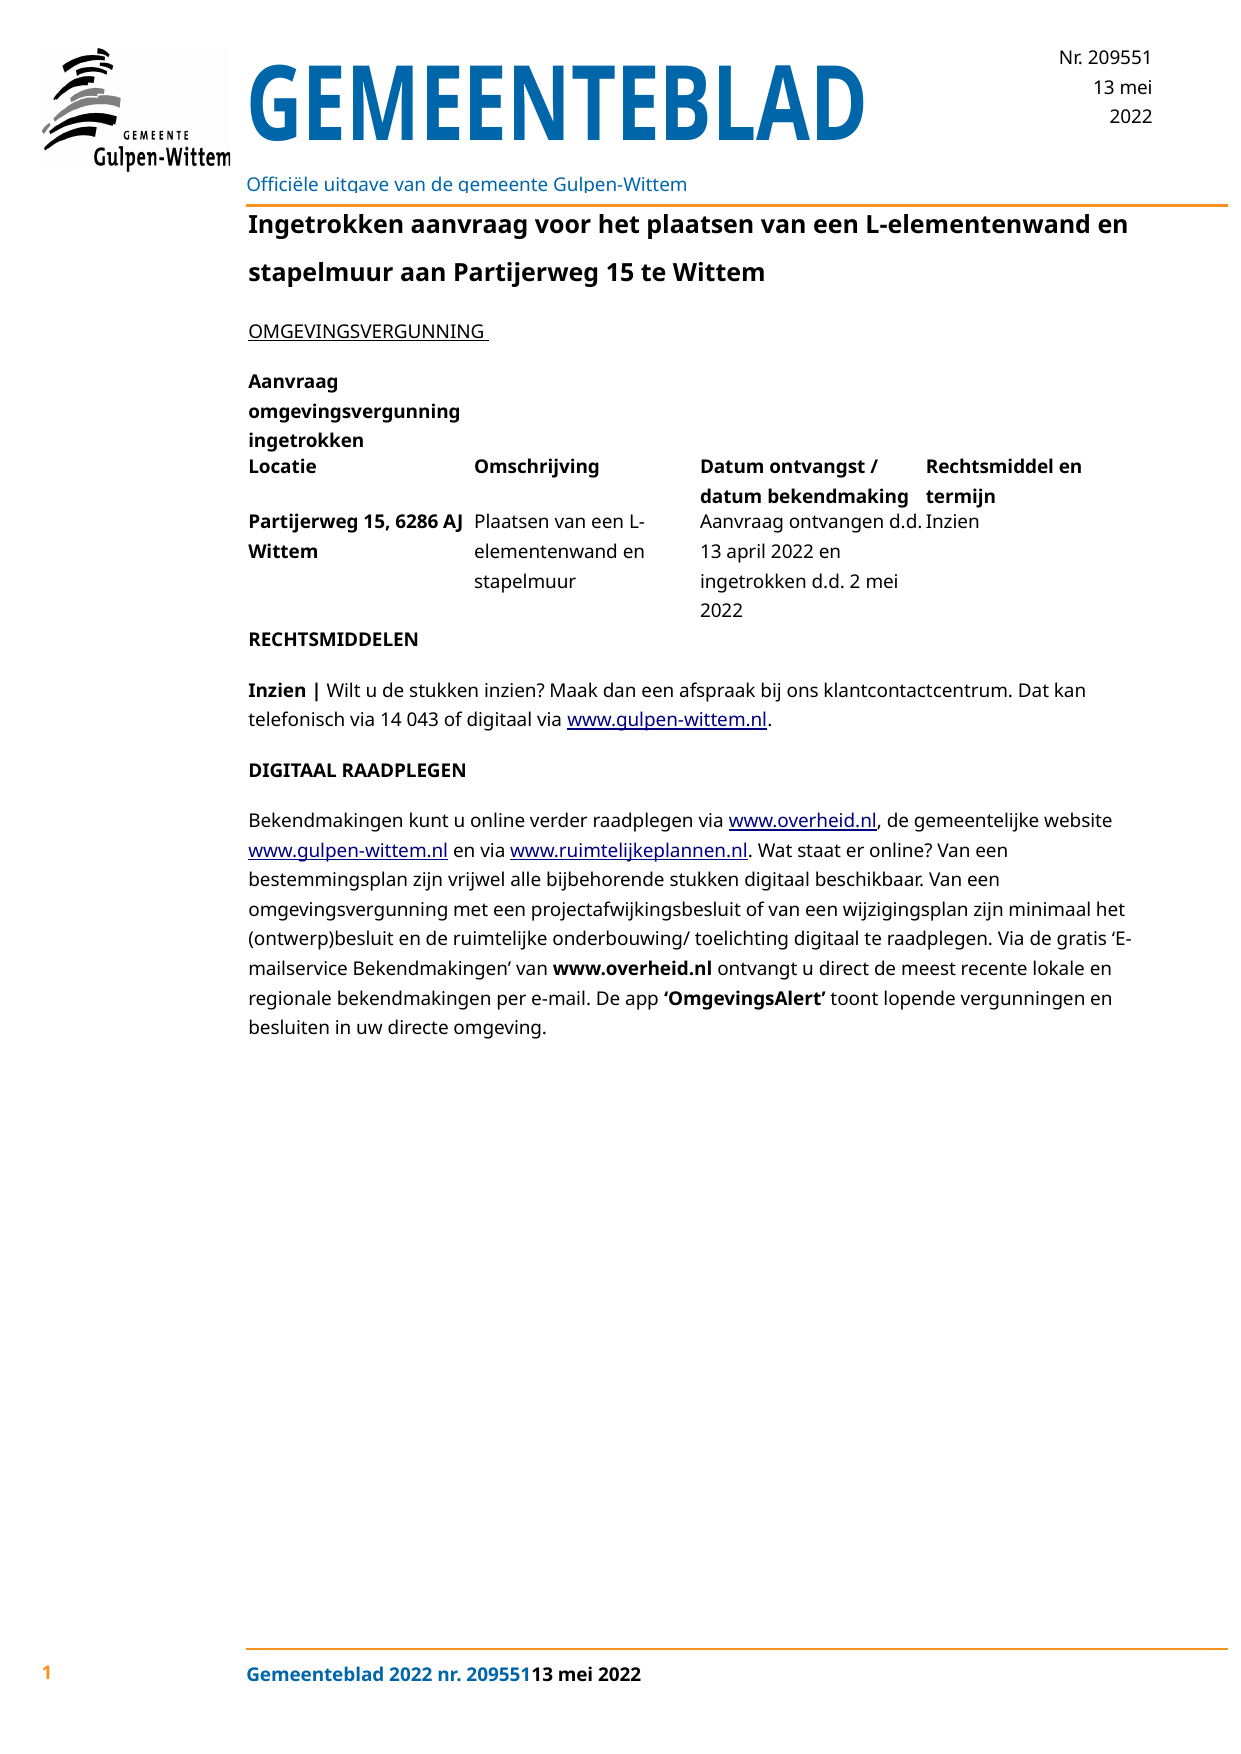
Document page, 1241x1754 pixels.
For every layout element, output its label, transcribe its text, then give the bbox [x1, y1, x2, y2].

text Ingetrokken aanvraag voor het plaatsen van een L-elementenwand en stapelmuur aan Partijerweg 15 te Wittem [248, 207, 1152, 288]
table_cell Datum ontvangst / datum bekendmaking [700, 453, 926, 509]
text Inzien | Wilt u de stukken inzien? Maak dan een afspraak bij ons klantcontactcentrum. Dat kan telefonisch via 14 043 of digitaal via www.gulpen-wittem.nl. [248, 677, 1152, 732]
picture [41, 47, 231, 172]
table_header Aanvraag omgevingsvergunning ingetrokken [248, 369, 474, 453]
table_cell Partijerweg 15, 6286 AJ Wittem [248, 509, 474, 623]
text OMGEVINGSVERGUNNING [248, 318, 1152, 344]
table_cell Plaatsen van een L-elementenwand en stapelmuur [474, 509, 700, 623]
table_header [474, 369, 700, 453]
table_cell Aanvraag ontvangen d.d. 13 april 2022 en ingetrokken d.d. 2 mei 2022 [700, 509, 926, 623]
table_cell Omschrijving [474, 453, 700, 509]
text DIGITAAL RAADPLEGEN [248, 757, 1152, 782]
text Bekendmakingen kunt u online verder raadplegen via www.overheid.nl, de gemeentelijke website www.gulpen-wittem.nl en via www.ruimtelijkeplannen.nl. Wat staat er online? Van een bestemmingsplan zijn vrijwel alle bijbehorende stukken digitaal beschikbaar. Van een omgevingsvergunning met een projectafwijkingsbesluit of van een wijzigingsplan zijn minimaal het (ontwerp)besluit en de ruimtelijke onderbouwing/ toelichting digitaal te raadplegen. Via de gratis ‘E-mailservice Bekendmakingen’ van www.overheid.nl ontvangt u direct de meest recente lokale en regionale bekendmakingen per e-mail. De app ‘OmgevingsAlert’ toont lopende vergunningen en besluiten in uw directe omgeving. [248, 807, 1152, 1040]
table_cell Rechtsmiddel en termijn [926, 453, 1152, 509]
table_cell Locatie [248, 453, 474, 509]
table_header [700, 369, 926, 453]
table_cell Inzien [926, 509, 1152, 623]
table_header [926, 369, 1152, 453]
text RECHTSMIDDELEN [248, 626, 1152, 652]
